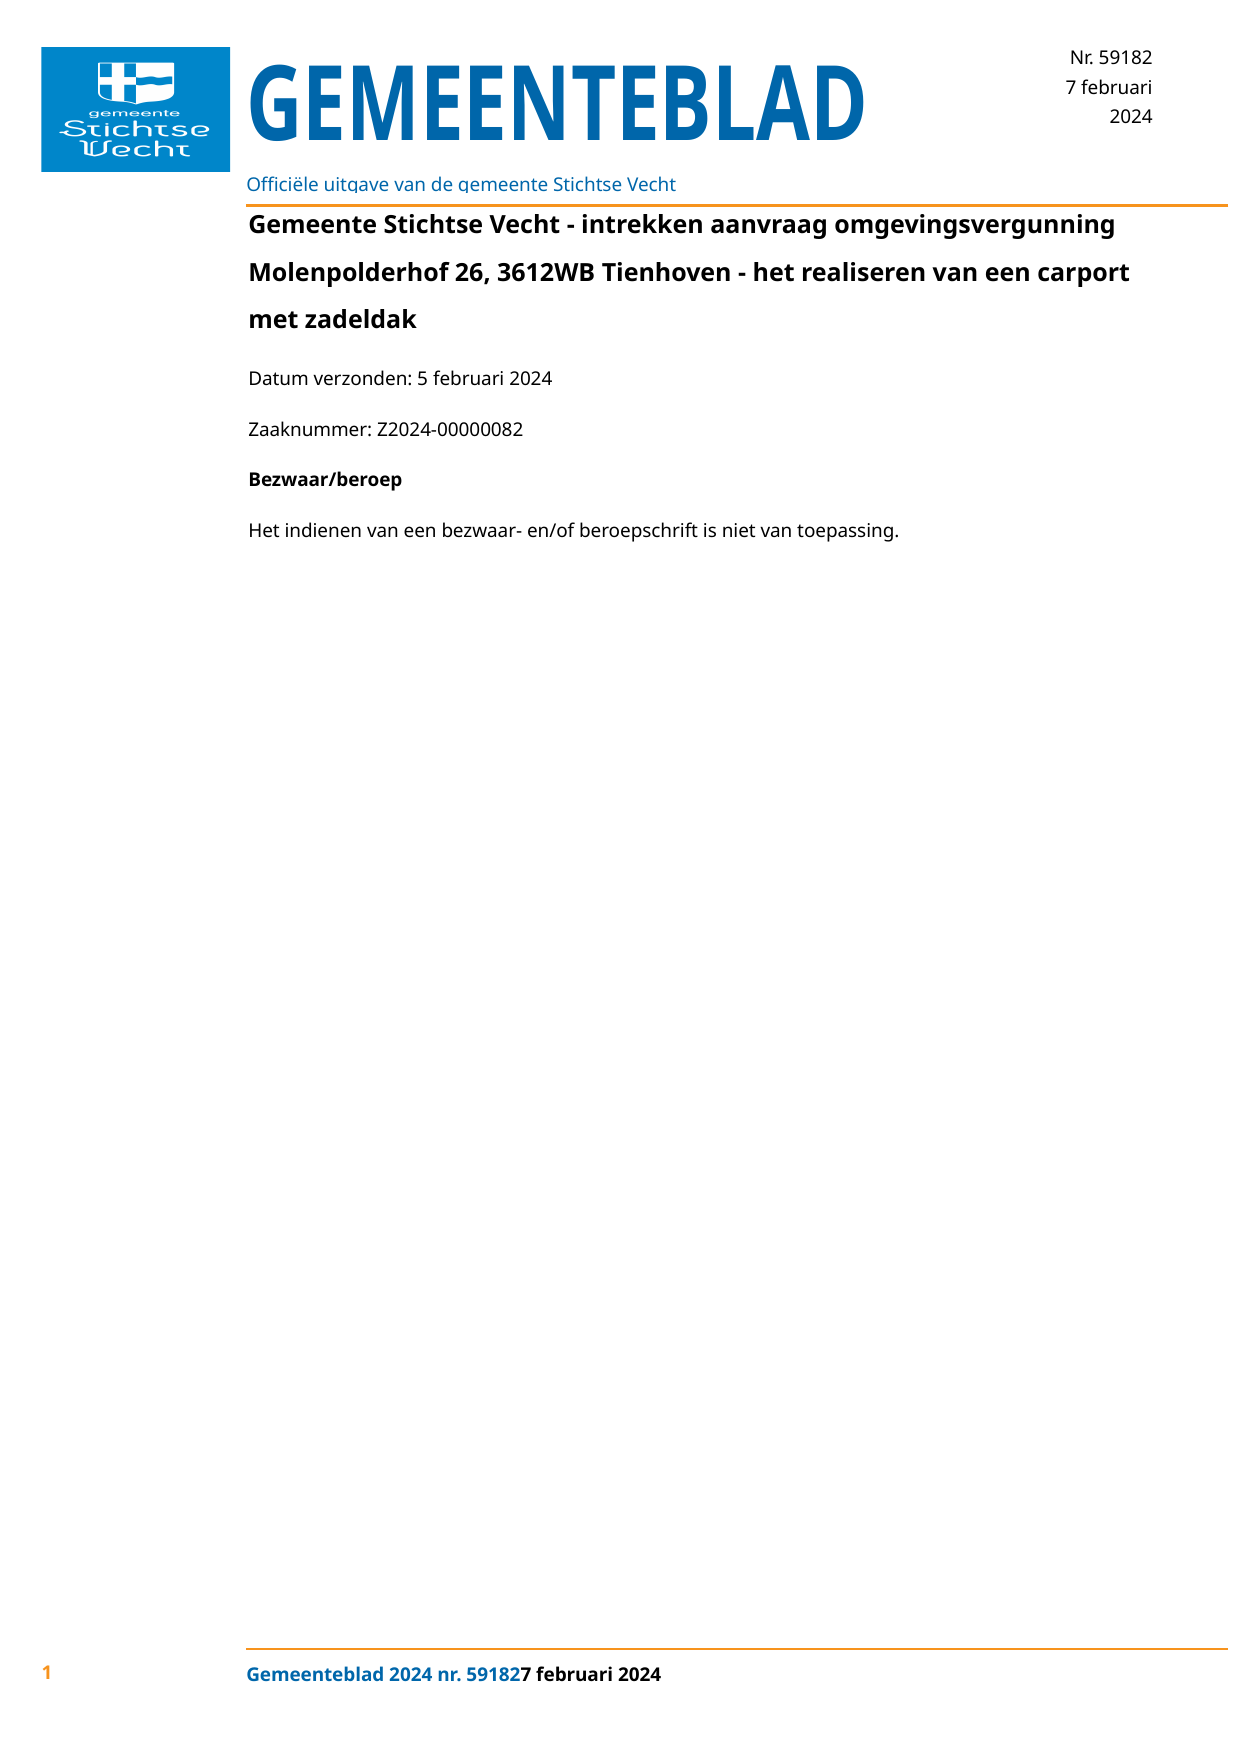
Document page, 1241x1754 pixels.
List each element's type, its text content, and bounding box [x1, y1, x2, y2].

picture [137, 63, 174, 103]
text Gemeente Stichtse Vecht - intrekken aanvraag omgevingsvergunning Molenpolderhof 26, 3612WB Tienhoven - het realiseren van een carport met zadeldak [248, 207, 1152, 336]
picture [99, 63, 135, 101]
text Zaaknummer: Z2024-00000082 [248, 416, 1152, 442]
text Bezwaar/beroep [248, 466, 1152, 492]
text Datum verzonden: 5 februari 2024 [248, 366, 1152, 391]
text Het indienen van een bezwaar- en/of beroepschrift is niet van toepassing. [248, 517, 1152, 542]
